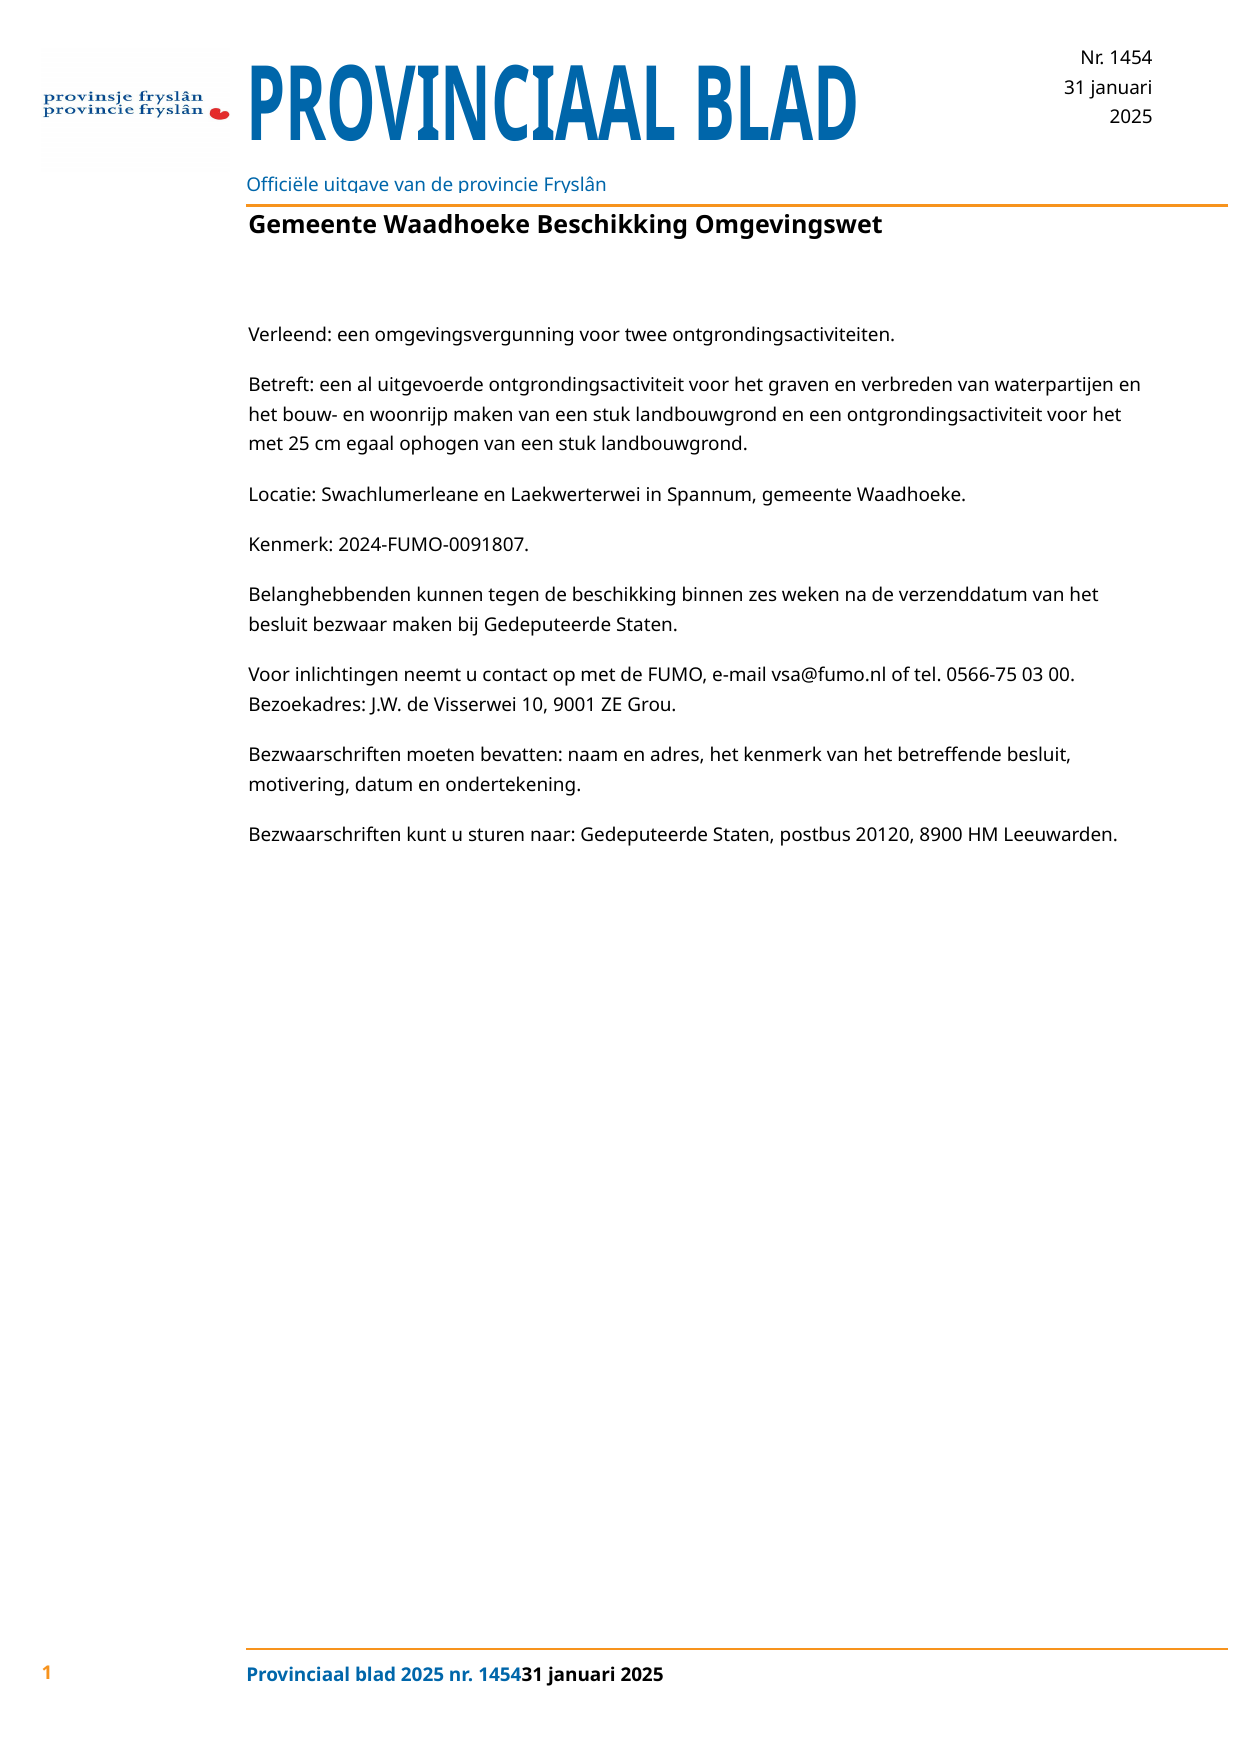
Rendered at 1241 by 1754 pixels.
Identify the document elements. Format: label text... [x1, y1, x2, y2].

text Belanghebbenden kunnen tegen de beschikking binnen zes weken na de verzenddatum van het besluit bezwaar maken bij Gedeputeerde Staten. [248, 582, 1152, 637]
text Verleend: een omgevingsvergunning voor twee ontgrondingsactiviteiten. [248, 321, 1152, 346]
text Bezwaarschriften moeten bevatten: naam en adres, het kenmerk van het betreffende besluit, motivering, datum en ondertekening. [248, 742, 1152, 797]
picture [41, 47, 231, 172]
text Betreft: een al uitgevoerde ontgrondingsactiviteit voor het graven en verbreden van waterpartijen en het bouw- en woonrijp maken van een stuk landbouwgrond en een ontgrondingsactiviteit voor het met 25 cm egaal ophogen van een stuk landbouwgrond. [248, 371, 1152, 456]
text Bezwaarschriften kunt u sturen naar: Gedeputeerde Staten, postbus 20120, 8900 HM Leeuwarden. [248, 822, 1152, 847]
text Kenmerk: 2024-FUMO-0091807. [248, 531, 1152, 557]
text Locatie: Swachlumerleane en Laekwerterwei in Spannum, gemeente Waadhoeke. [248, 481, 1152, 506]
text Gemeente Waadhoeke Beschikking Omgevingswet [248, 207, 1152, 241]
text Voor inlichtingen neemt u contact op met de FUMO, e-mail vsa@fumo.nl of tel. 0566-75 03 00. Bezoekadres: J.W. de Visserwei 10, 9001 ZE Grou. [248, 662, 1152, 717]
